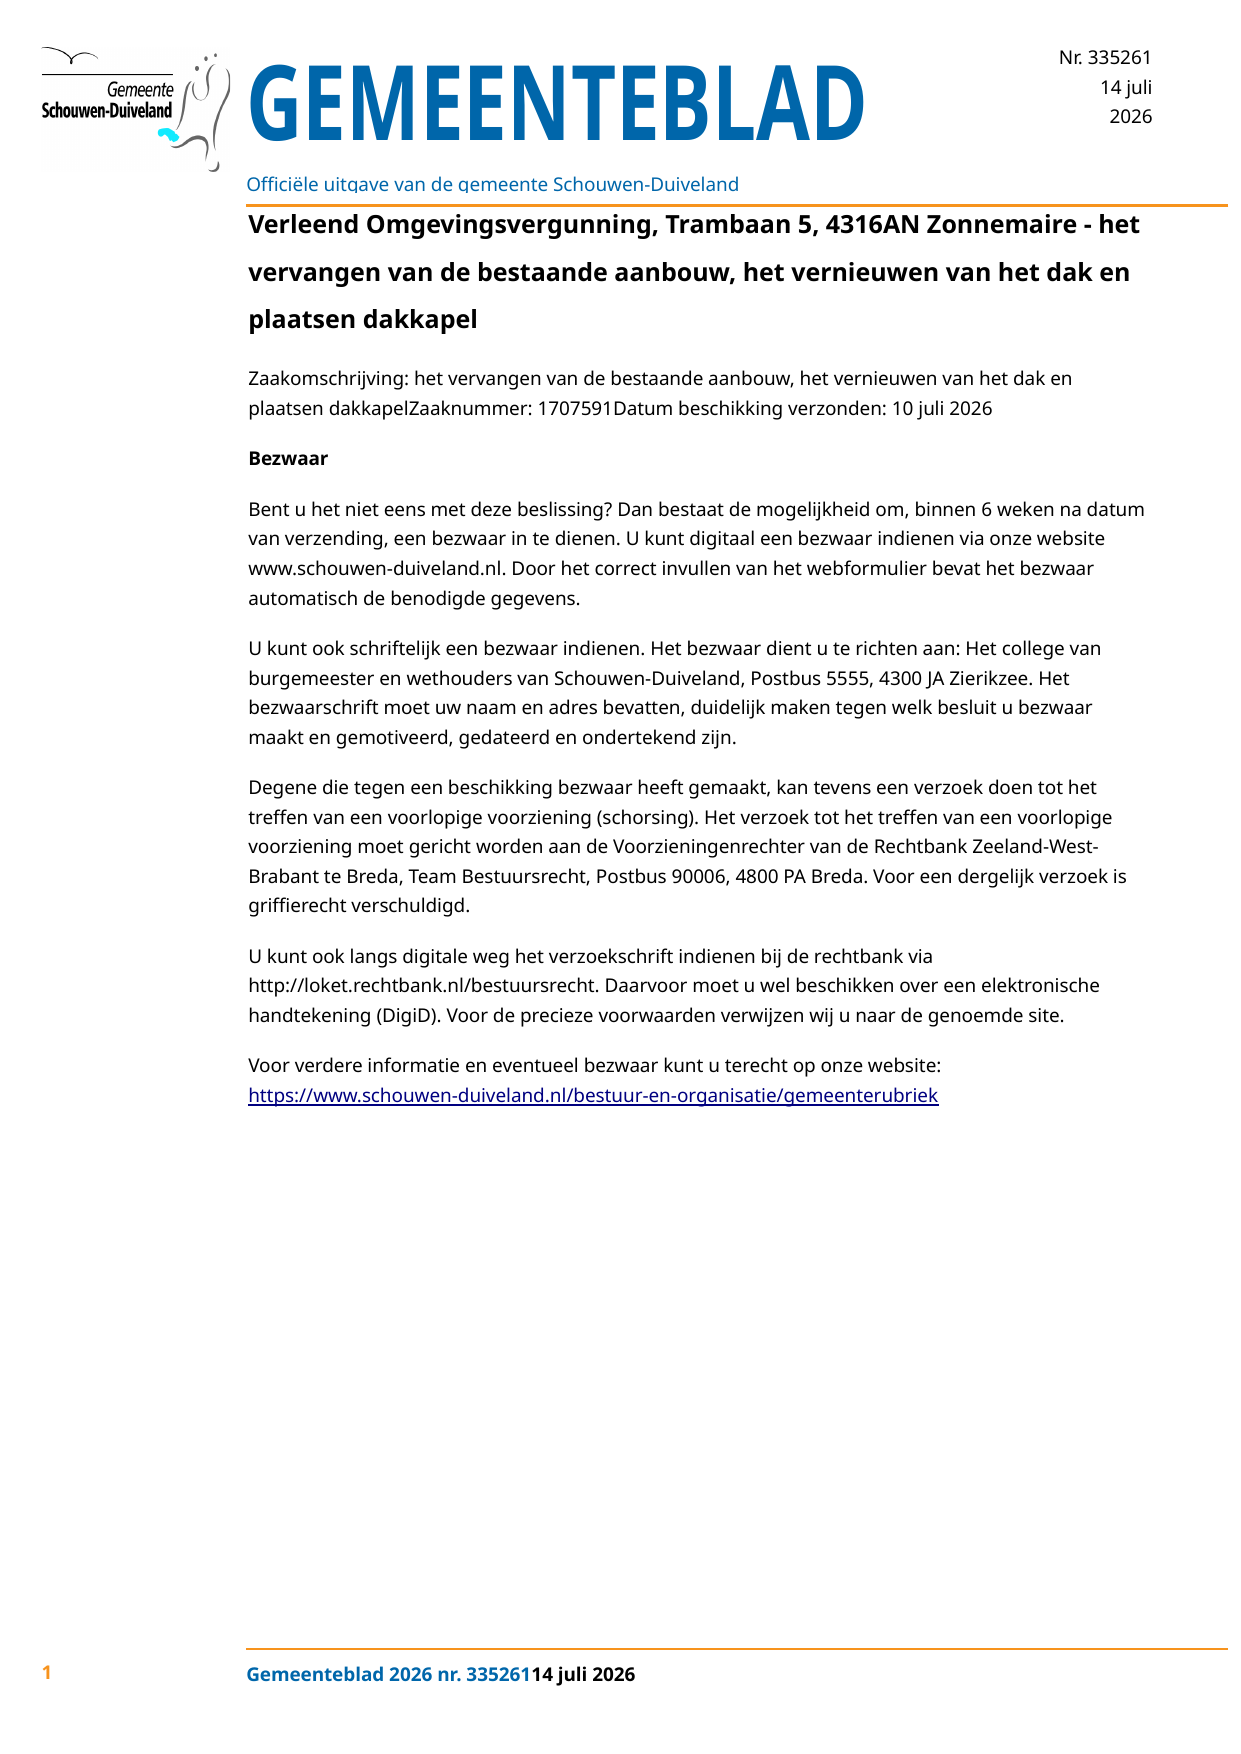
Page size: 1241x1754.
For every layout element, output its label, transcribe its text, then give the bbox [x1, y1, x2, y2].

picture [41, 47, 231, 172]
text Verleend Omgevingsvergunning, Trambaan 5, 4316AN Zonnemaire - het vervangen van de bestaande aanbouw, het vernieuwen van het dak en plaatsen dakkapel [248, 207, 1152, 336]
text Voor verdere informatie en eventueel bezwaar kunt u terecht op onze website: https://www.schouwen-duiveland.nl/bestuur-en-organisatie/gemeenterubriek [248, 1053, 1152, 1108]
text U kunt ook schriftelijk een bezwaar indienen. Het bezwaar dient u te richten aan: Het college van burgemeester en wethouders van Schouwen-Duiveland, Postbus 5555, 4300 JA Zierikzee. Het bezwaarschrift moet uw naam en adres bevatten, duidelijk maken tegen welk besluit u bezwaar maakt en gemotiveerd, gedateerd en ondertekend zijn. [248, 635, 1152, 749]
text Bezwaar [248, 446, 1152, 471]
text Bent u het niet eens met deze beslissing? Dan bestaat de mogelijkheid om, binnen 6 weken na datum van verzending, een bezwaar in te dienen. U kunt digitaal een bezwaar indienen via onze website www.schouwen-duiveland.nl. Door het correct invullen van het webformulier bevat het bezwaar automatisch de benodigde gegevens. [248, 496, 1152, 610]
text Zaakomschrijving: het vervangen van de bestaande aanbouw, het vernieuwen van het dak en plaatsen dakkapelZaaknummer: 1707591Datum beschikking verzonden: 10 juli 2026 [248, 366, 1152, 421]
text U kunt ook langs digitale weg het verzoekschrift indienen bij de rechtbank via http://loket.rechtbank.nl/bestuursrecht. Daarvoor moet u wel beschikken over een elektronische handtekening (DigiD). Voor de precieze voorwaarden verwijzen wij u naar de genoemde site. [248, 943, 1152, 1028]
text Degene die tegen een beschikking bezwaar heeft gemaakt, kan tevens een verzoek doen tot het treffen van een voorlopige voorziening (schorsing). Het verzoek tot het treffen van een voorlopige voorziening moet gericht worden aan de Voorzieningenrechter van de Rechtbank Zeeland-West-Brabant te Breda, Team Bestuursrecht, Postbus 90006, 4800 PA Breda. Voor een dergelijk verzoek is griffierecht verschuldigd. [248, 774, 1152, 918]
